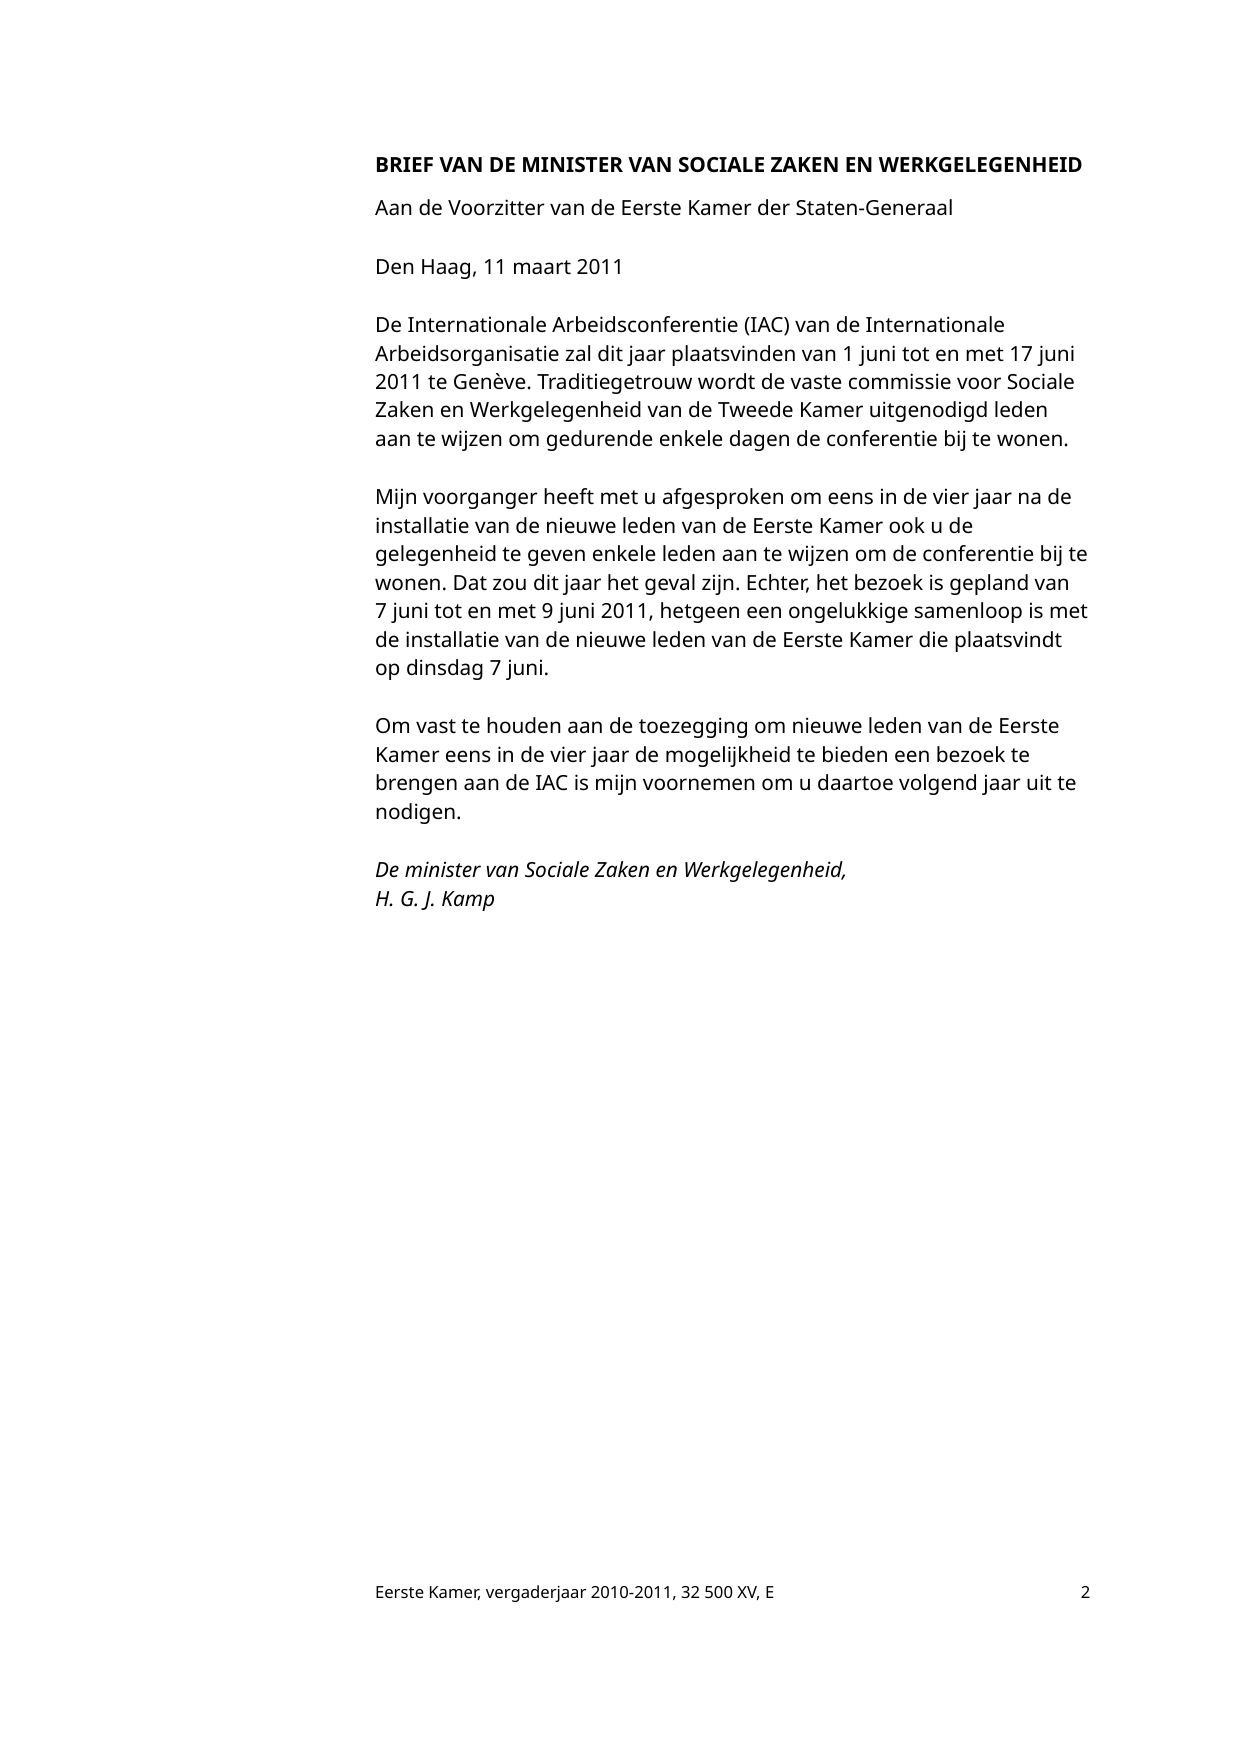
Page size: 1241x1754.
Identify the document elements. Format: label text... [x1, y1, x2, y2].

text Aan de Voorzitter van de Eerste Kamer der Staten-Generaal [375, 193, 1090, 222]
text Om vast te houden aan de toezegging om nieuwe leden van de Eerste Kamer eens in de vier jaar de mogelijkheid te bieden een bezoek te brengen aan de IAC is mijn voornemen om u daartoe volgend jaar uit te nodigen. [375, 712, 1090, 825]
text De minister van Sociale Zaken en Werkgelegenheid, [375, 855, 1090, 884]
text Den Haag, 11 maart 2011 [375, 252, 1090, 280]
text BRIEF VAN DE MINISTER VAN SOCIALE ZAKEN EN WERKGELEGENHEID [375, 150, 1090, 178]
text De Internationale Arbeidsconferentie (IAC) van de Internationale Arbeidsorganisatie zal dit jaar plaatsvinden van 1 juni tot en met 17 juni 2011 te Genève. Traditiegetrouw wordt de vaste commissie voor Sociale Zaken en Werkgelegenheid van de Tweede Kamer uitgenodigd leden aan te wijzen om gedurende enkele dagen de conferentie bij te wonen. [375, 310, 1090, 452]
text H. G. J. Kamp [375, 884, 1090, 912]
text Mijn voorganger heeft met u afgesproken om eens in de vier jaar na de installatie van de nieuwe leden van de Eerste Kamer ook u de gelegenheid te geven enkele leden aan te wijzen om de conferentie bij te wonen. Dat zou dit jaar het geval zijn. Echter, het bezoek is gepland van 7 juni tot en met 9 juni 2011, hetgeen een ongelukkige samenloop is met de installatie van de nieuwe leden van de Eerste Kamer die plaatsvindt op dinsdag 7 juni. [375, 482, 1090, 682]
